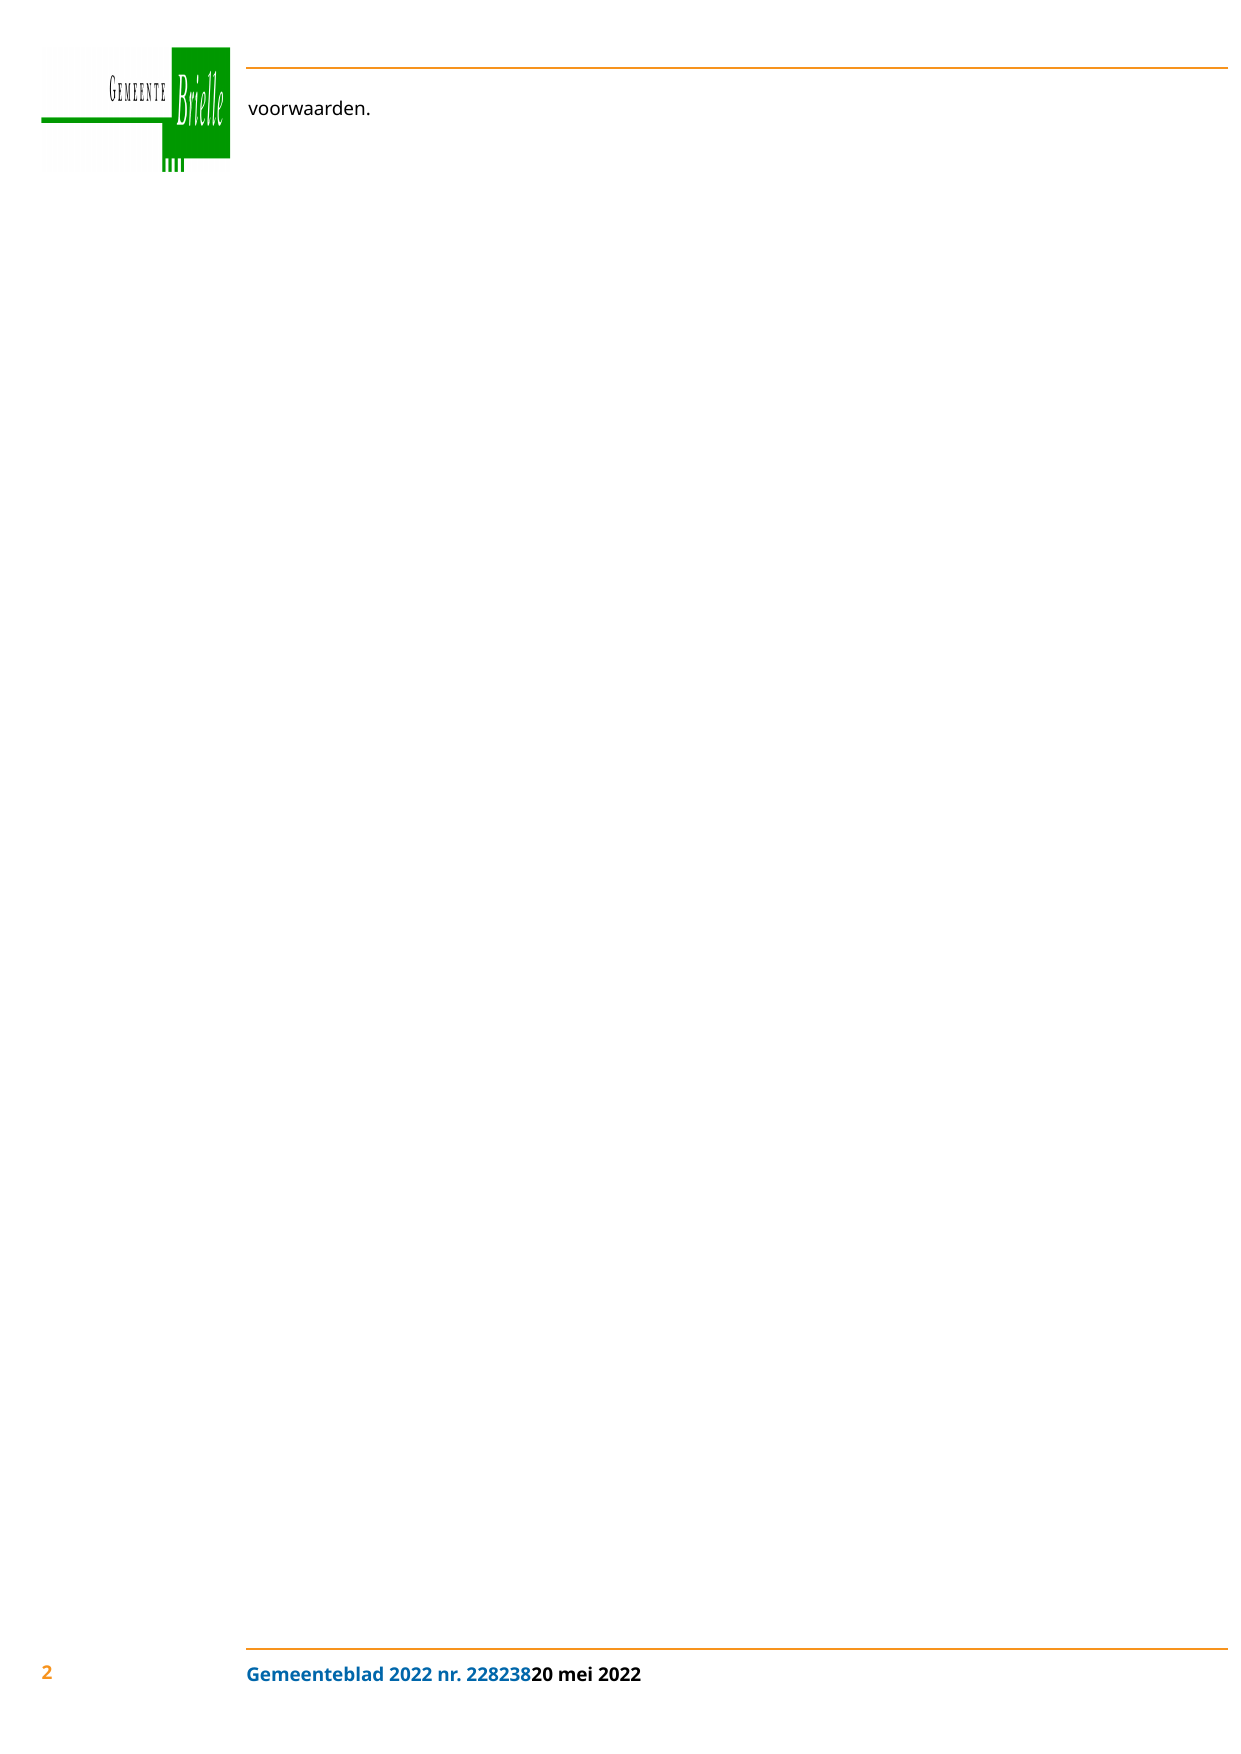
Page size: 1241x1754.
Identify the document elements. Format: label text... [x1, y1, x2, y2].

text voorwaarden. [248, 95, 1152, 121]
picture [41, 47, 231, 172]
